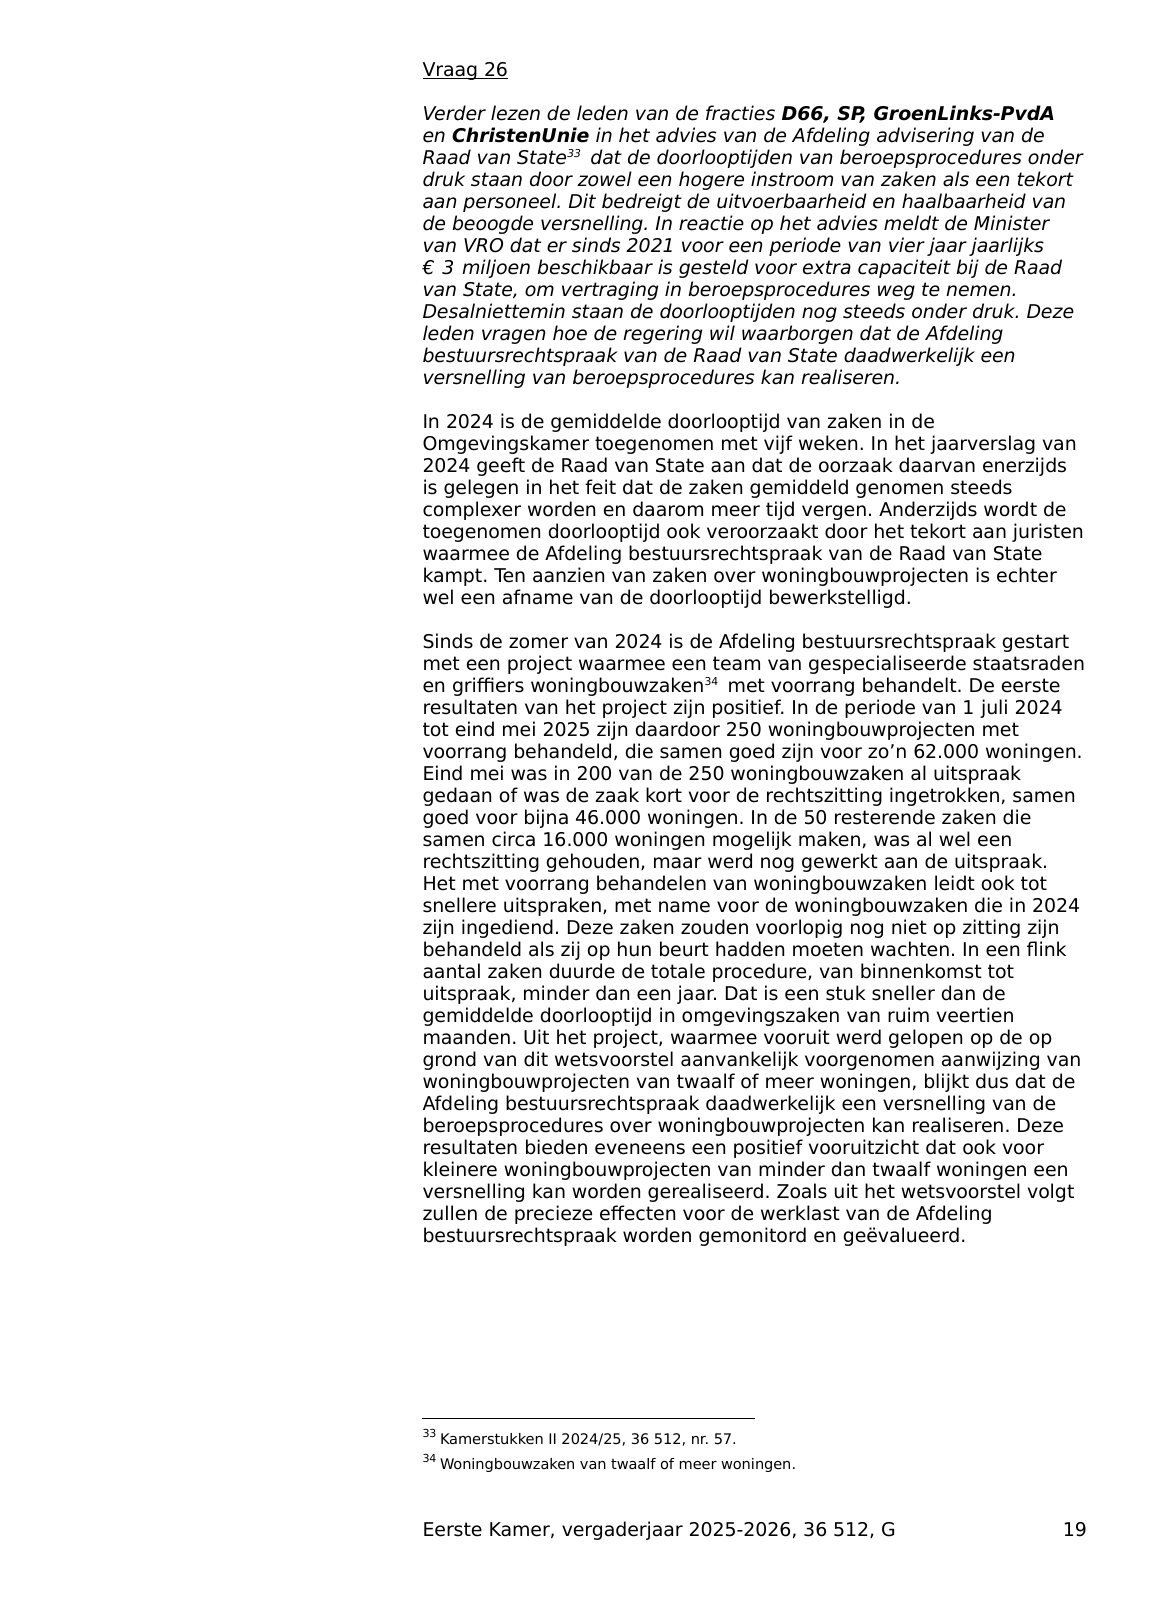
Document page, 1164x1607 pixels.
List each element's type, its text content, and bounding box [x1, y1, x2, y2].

text Sinds de zomer van 2024 is de Afdeling bestuursrechtspraak gestart met een project waarmee een team van gespecialiseerde staatsraden en griffiers woningbouwzaken met voorrang behandelt. De eerste resultaten van het project zijn positief. In de periode van 1 juli 2024 tot eind mei 2025 zijn daardoor 250 woningbouwprojecten met voorrang behandeld, die samen goed zijn voor zo’n 62.000 woningen. Eind mei was in 200 van de 250 woningbouwzaken al uitspraak gedaan of was de zaak kort voor de rechtszitting ingetrokken, samen goed voor bijna 46.000 woningen. In de 50 resterende zaken die samen circa 16.000 woningen mogelijk maken, was al wel een rechtszitting gehouden, maar werd nog gewerkt aan de uitspraak. Het met voorrang behandelen van woningbouwzaken leidt ook tot snellere uitspraken, met name voor de woningbouwzaken die in 2024 zijn ingediend. Deze zaken zouden voorlopig nog niet op zitting zijn behandeld als zij op hun beurt hadden moeten wachten. In een flink aantal zaken duurde de totale procedure, van binnenkomst tot uitspraak, minder dan een jaar. Dat is een stuk sneller dan de gemiddelde doorlooptijd in omgevingszaken van ruim veertien maanden. Uit het project, waarmee vooruit werd gelopen op de op grond van dit wetsvoorstel aanvankelijk voorgenomen aanwijzing van woningbouwprojecten van twaalf of meer woningen, blijkt dus dat de Afdeling bestuursrechtspraak daadwerkelijk een versnelling van de beroepsprocedures over woningbouwprojecten kan realiseren. Deze resultaten bieden eveneens een positief vooruitzicht dat ook voor kleinere woningbouwprojecten van minder dan twaalf woningen een versnelling kan worden gerealiseerd. Zoals uit het wetsvoorstel volgt zullen de precieze effecten voor de werklast van de Afdeling bestuursrechtspraak worden gemonitord en geëvalueerd. [422, 631, 1087, 1247]
text Verder lezen de leden van de fracties D66, SP, GroenLinks-PvdA en ChristenUnie in het advies van de Afdeling advisering van de Raad van State dat de doorlooptijden van beroepsprocedures onder druk staan door zowel een hogere instroom van zaken als een tekort aan personeel. Dit bedreigt de uitvoerbaarheid en haalbaarheid van de beoogde versnelling. In reactie op het advies meldt de Minister van VRO dat er sinds 2021 voor een periode van vier jaar jaarlijks € 3 miljoen beschikbaar is gesteld voor extra capaciteit bij de Raad van State, om vertraging in beroepsprocedures weg te nemen. Desalniettemin staan de doorlooptijden nog steeds onder druk. Deze leden vragen hoe de regering wil waarborgen dat de Afdeling bestuursrechtspraak van de Raad van State daadwerkelijk een versnelling van beroepsprocedures kan realiseren. [422, 103, 1087, 389]
text Woningbouwzaken van twaalf of meer woningen. [422, 1452, 1087, 1474]
text In 2024 is de gemiddelde doorlooptijd van zaken in de Omgevingskamer toegenomen met vijf weken. In het jaarverslag van 2024 geeft de Raad van State aan dat de oorzaak daarvan enerzijds is gelegen in het feit dat de zaken gemiddeld genomen steeds complexer worden en daarom meer tijd vergen. Anderzijds wordt de toegenomen doorlooptijd ook veroorzaakt door het tekort aan juristen waarmee de Afdeling bestuursrechtspraak van de Raad van State kampt. Ten aanzien van zaken over woningbouwprojecten is echter wel een afname van de doorlooptijd bewerkstelligd. [422, 411, 1087, 609]
text Kamerstukken II 2024/25, 36 512, nr. 57. [422, 1427, 1087, 1449]
subtitle Vraag 26 [422, 59, 1087, 81]
